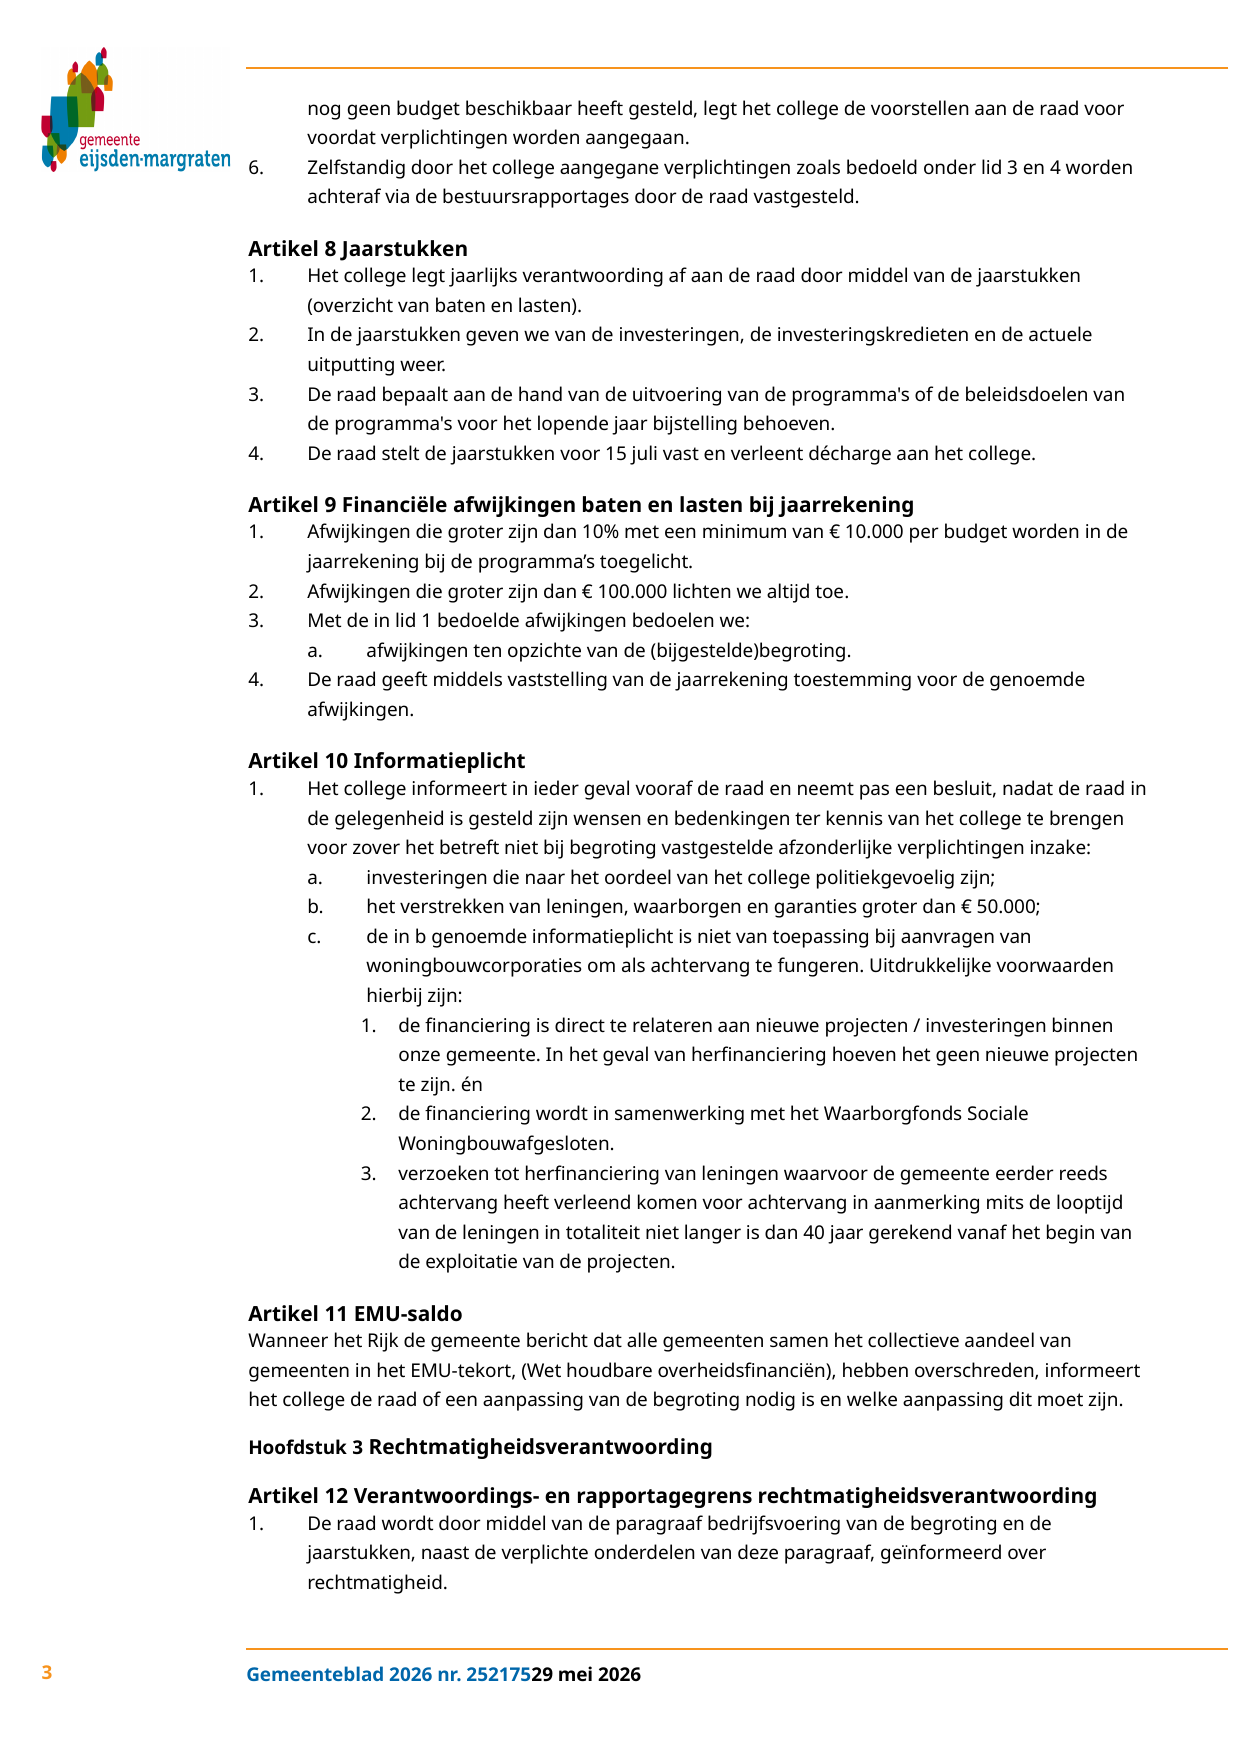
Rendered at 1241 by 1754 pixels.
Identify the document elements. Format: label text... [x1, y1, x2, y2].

picture [41, 47, 231, 172]
list Met de in lid 1 bedoelde afwijkingen bedoelen we: [248, 607, 1152, 633]
list De raad wordt door middel van de paragraaf bedrijfsvoering van de begroting en de jaarstukken, naast de verplichte onderdelen van deze paragraaf, geïnformeerd over rechtmatigheid. [248, 1510, 1152, 1595]
list de financiering wordt in samenwerking met het Waarborgfonds Sociale Woningbouwafgesloten. [361, 1101, 1152, 1156]
text Artikel 10 Informatieplicht [248, 747, 1152, 775]
list nog geen budget beschikbaar heeft gesteld, legt het college de voorstellen aan de raad voor voordat verplichtingen worden aangegaan. [248, 95, 1152, 150]
list de financiering is direct te relateren aan nieuwe projecten / investeringen binnen onze gemeente. In het geval van herfinanciering hoeven het geen nieuwe projecten te zijn. én [361, 1012, 1152, 1097]
list Het college informeert in ieder geval vooraf de raad en neemt pas een besluit, nadat de raad in de gelegenheid is gesteld zijn wensen en bedenkingen ter kennis van het college te brengen voor zover het betreft niet bij begroting vastgestelde afzonderlijke verplichtingen inzake: [248, 775, 1152, 860]
list In de jaarstukken geven we van de investeringen, de investeringskredieten en de actuele uitputting weer. [248, 322, 1152, 377]
list afwijkingen ten opzichte van de (bijgestelde)begroting. [307, 637, 1152, 663]
list verzoeken tot herfinanciering van leningen waarvoor de gemeente eerder reeds achtervang heeft verleend komen voor achtervang in aanmerking mits de looptijd van de leningen in totaliteit niet langer is dan 40 jaar gerekend vanaf het begin van de exploitatie van de projecten. [361, 1160, 1152, 1274]
text Artikel 12 Verantwoordings- en rapportagegrens rechtmatigheidsverantwoording [248, 1481, 1152, 1510]
text Artikel 9 Financiële afwijkingen baten en lasten bij jaarrekening [248, 490, 1152, 519]
list Afwijkingen die groter zijn dan 10% met een minimum van € 10.000 per budget worden in de jaarrekening bij de programma’s toegelicht. [248, 519, 1152, 574]
list Afwijkingen die groter zijn dan € 100.000 lichten we altijd toe. [248, 578, 1152, 604]
text Wanneer het Rijk de gemeente bericht dat alle gemeenten samen het collectieve aandeel van gemeenten in het EMU-tekort, (Wet houdbare overheidsfinanciën), hebben overschreden, informeert het college de raad of een aanpassing van de begroting nodig is en welke aanpassing dit moet zijn. [248, 1327, 1152, 1412]
text Artikel 8 Jaarstukken [248, 234, 1152, 262]
list De raad geeft middels vaststelling van de jaarrekening toestemming voor de genoemde afwijkingen. [248, 667, 1152, 722]
list de in b genoemde informatieplicht is niet van toepassing bij aanvragen van woningbouwcorporaties om als achtervang te fungeren. Uitdrukkelijke voorwaarden hierbij zijn: [307, 923, 1152, 1008]
list De raad stelt de jaarstukken voor 15 juli vast en verleent décharge aan het college. [248, 440, 1152, 466]
list het verstrekken van leningen, waarborgen en garanties groter dan € 50.000; [307, 893, 1152, 919]
list Het college legt jaarlijks verantwoording af aan de raad door middel van de jaarstukken (overzicht van baten en lasten). [248, 262, 1152, 318]
list De raad bepaalt aan de hand van de uitvoering van de programma's of de beleidsdoelen van de programma's voor het lopende jaar bijstelling behoeven. [248, 381, 1152, 436]
list Zelfstandig door het college aangegane verplichtingen zoals bedoeld onder lid 3 en 4 worden achteraf via de bestuursrapportages door de raad vastgesteld. [248, 154, 1152, 209]
text Hoofdstuk 3 Rechtmatigheidsverantwoording [248, 1432, 1152, 1461]
list investeringen die naar het oordeel van het college politiekgevoelig zijn; [307, 864, 1152, 889]
text Artikel 11 EMU-saldo [248, 1299, 1152, 1327]
